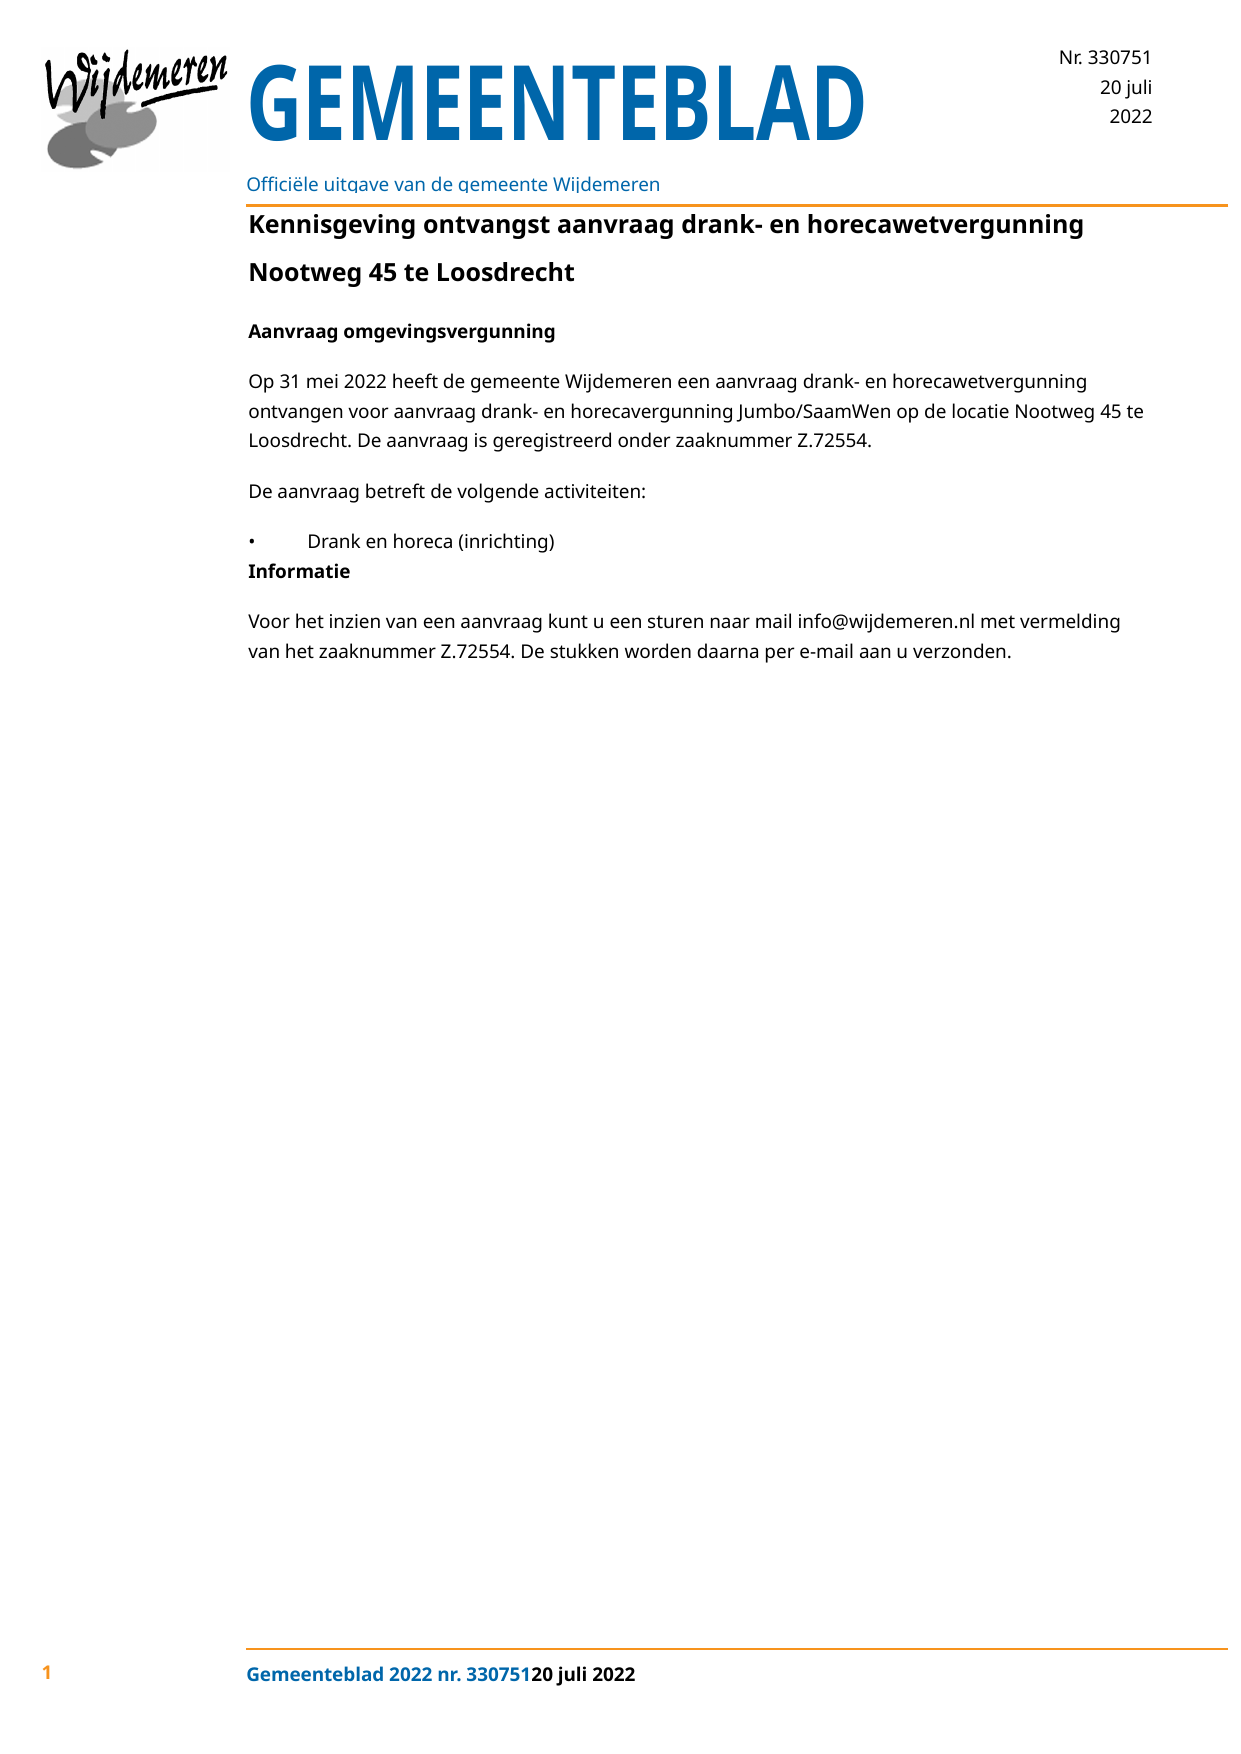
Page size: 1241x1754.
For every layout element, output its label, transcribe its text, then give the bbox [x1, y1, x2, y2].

picture [41, 47, 231, 172]
text Voor het inzien van een aanvraag kunt u een sturen naar mail info@wijdemeren.nl met vermelding van het zaaknummer Z.72554. De stukken worden daarna per e-mail aan u verzonden. [248, 608, 1152, 664]
text De aanvraag betreft de volgende activiteiten: [248, 478, 1152, 504]
text Op 31 mei 2022 heeft de gemeente Wijdemeren een aanvraag drank- en horecawetvergunning ontvangen voor aanvraag drank- en horecavergunning Jumbo/SaamWen op de locatie Nootweg 45 te Loosdrecht. De aanvraag is geregistreerd onder zaaknummer Z.72554. [248, 368, 1152, 453]
text Informatie [248, 558, 1152, 584]
text Aanvraag omgevingsvergunning [248, 318, 1152, 344]
list Drank en horeca (inrichting) [248, 528, 1152, 554]
text Kennisgeving ontvangst aanvraag drank- en horecawetvergunning Nootweg 45 te Loosdrecht [248, 207, 1152, 288]
